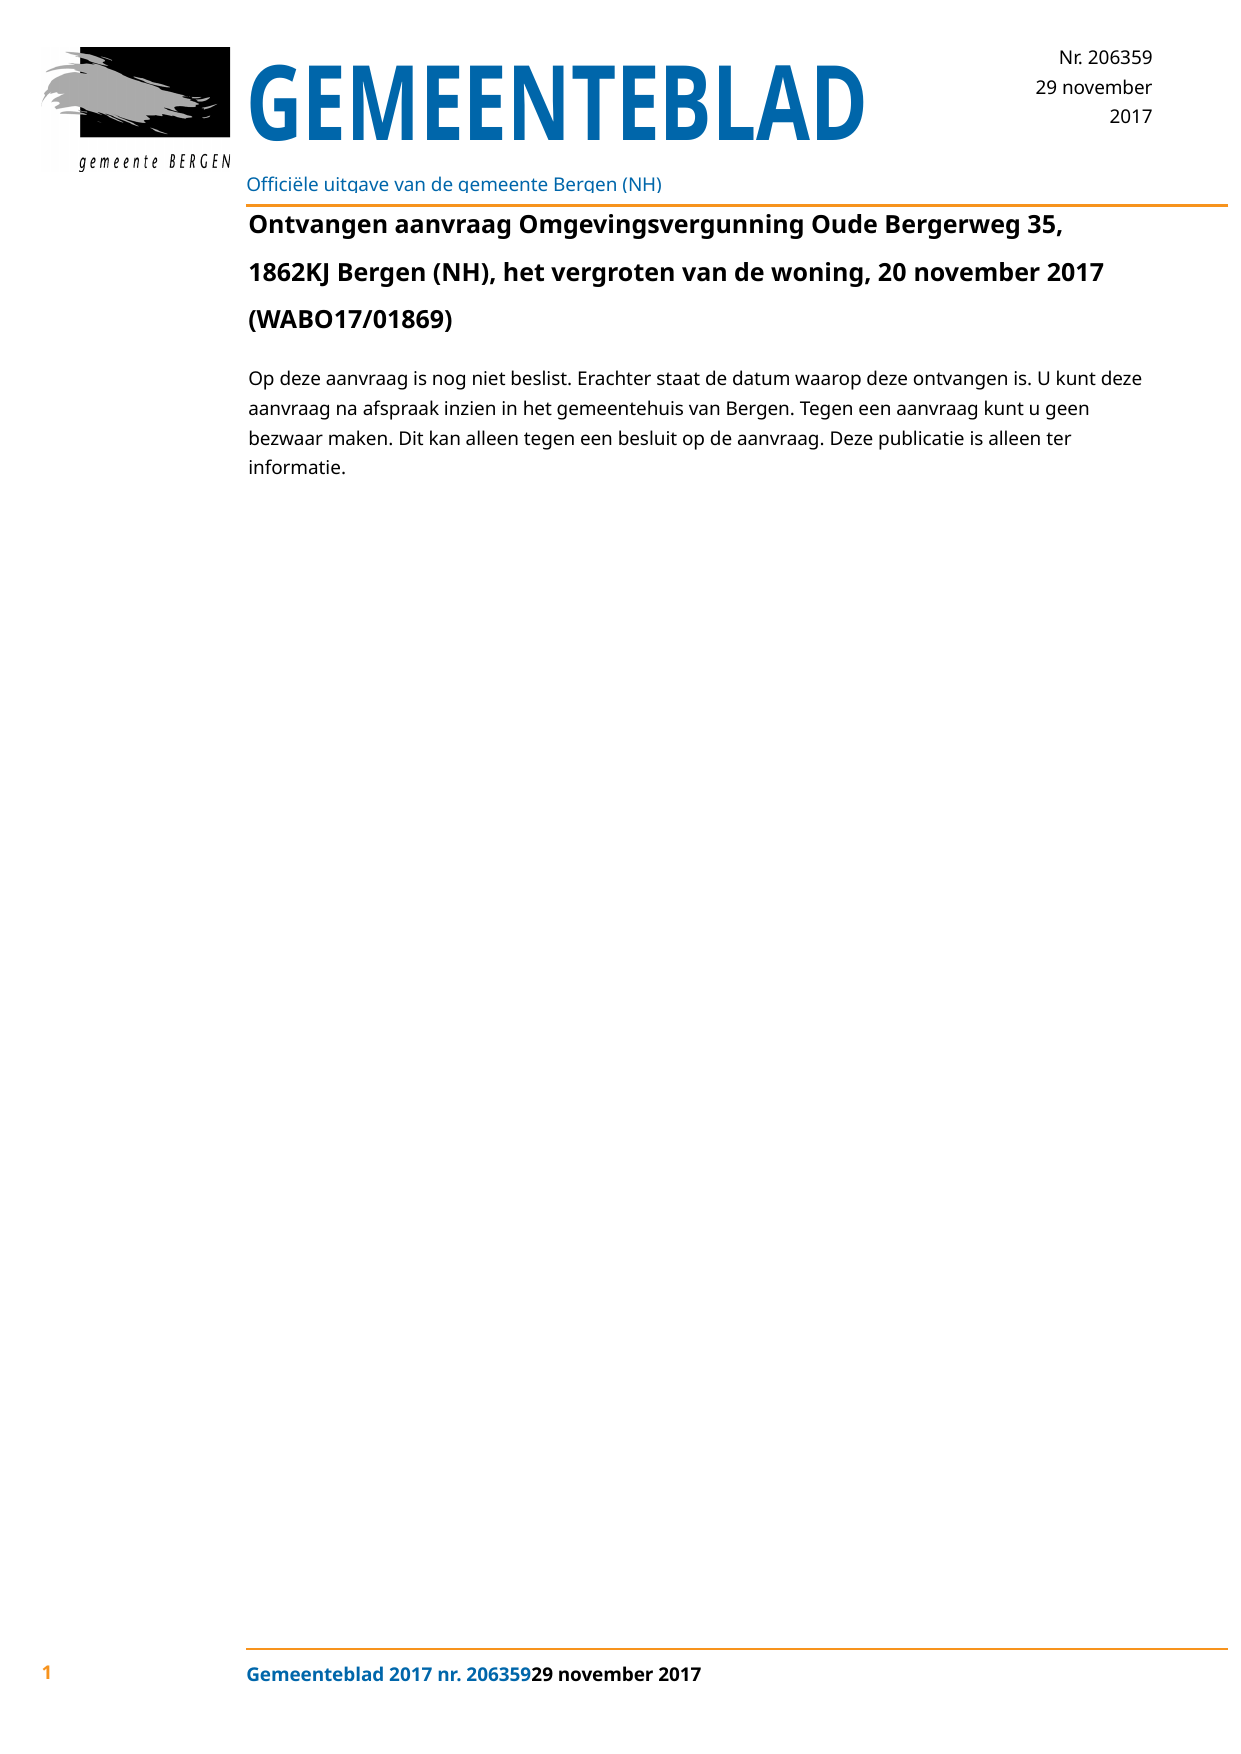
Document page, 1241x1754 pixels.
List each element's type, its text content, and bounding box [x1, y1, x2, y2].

text Ontvangen aanvraag Omgevingsvergunning Oude Bergerweg 35, 1862KJ Bergen (NH), het vergroten van de woning, 20 november 2017 (WABO17/01869) [248, 207, 1152, 336]
text Op deze aanvraag is nog niet beslist. Erachter staat de datum waarop deze ontvangen is. U kunt deze aanvraag na afspraak inzien in het gemeentehuis van Bergen. Tegen een aanvraag kunt u geen bezwaar maken. Dit kan alleen tegen een besluit op de aanvraag. Deze publicatie is alleen ter informatie. [248, 366, 1152, 480]
picture [41, 47, 231, 172]
